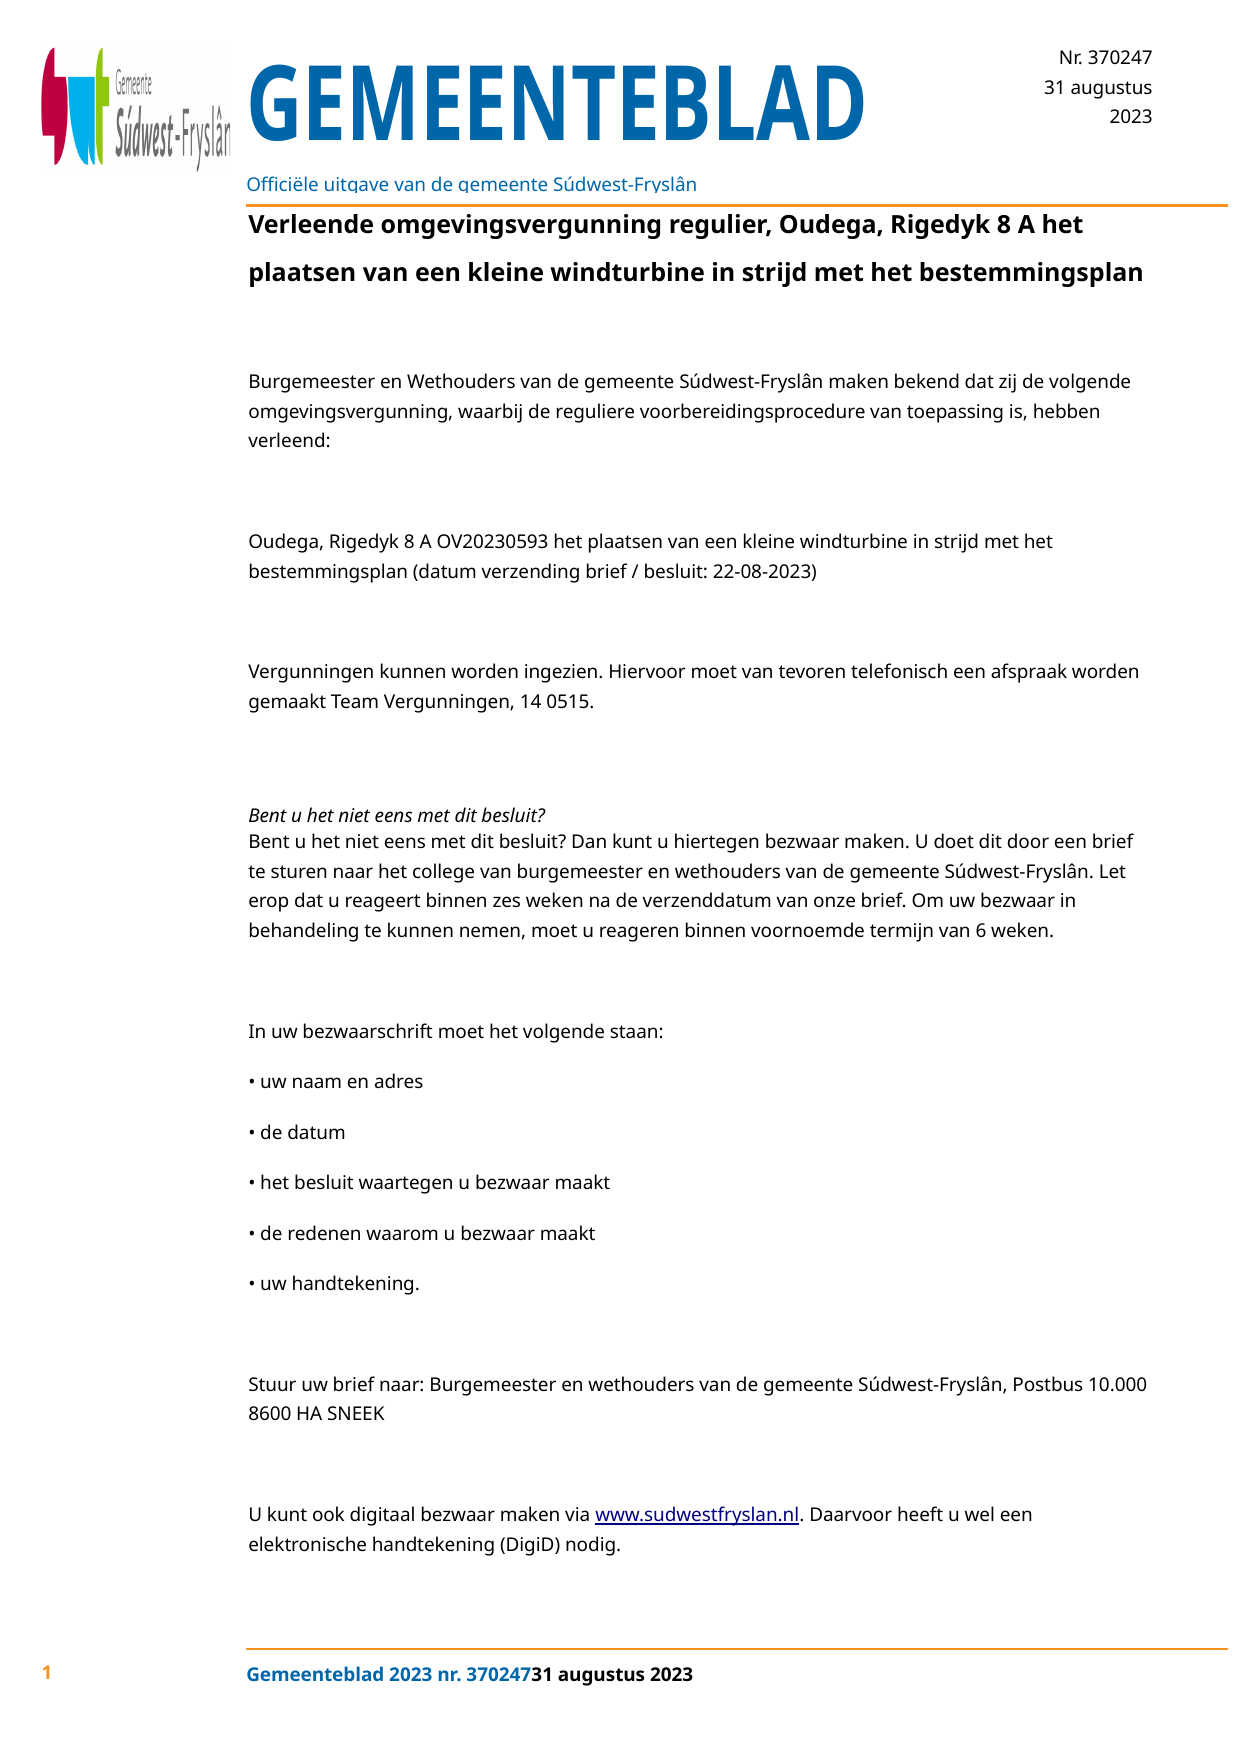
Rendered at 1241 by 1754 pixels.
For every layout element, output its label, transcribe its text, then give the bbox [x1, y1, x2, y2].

text • de datum [248, 1119, 1152, 1144]
text Bent u het niet eens met dit besluit? [248, 803, 1152, 828]
text Stuur uw brief naar: Burgemeester en wethouders van de gemeente Súdwest-Fryslân, Postbus 10.000 8600 HA SNEEK [248, 1371, 1152, 1426]
text Oudega, Rigedyk 8 A OV20230593 het plaatsen van een kleine windturbine in strijd met het bestemmingsplan (datum verzending brief / besluit: 22-08-2023) [248, 528, 1152, 584]
text • de redenen waarom u bezwaar maakt [248, 1220, 1152, 1245]
text • uw handtekening. [248, 1270, 1152, 1296]
text Bent u het niet eens met dit besluit? Dan kunt u hiertegen bezwaar maken. U doet dit door een brief te sturen naar het college van burgemeester en wethouders van de gemeente Súdwest-Fryslân. Let erop dat u reageert binnen zes weken na de verzenddatum van onze brief. Om uw bezwaar in behandeling te kunnen nemen, moet u reageren binnen voornoemde termijn van 6 weken. [248, 828, 1152, 943]
text Vergunningen kunnen worden ingezien. Hiervoor moet van tevoren telefonisch een afspraak worden gemaakt Team Vergunningen, 14 0515. [248, 659, 1152, 714]
text • uw naam en adres [248, 1068, 1152, 1094]
text • het besluit waartegen u bezwaar maakt [248, 1169, 1152, 1195]
text In uw bezwaarschrift moet het volgende staan: [248, 1018, 1152, 1044]
picture [41, 47, 231, 172]
text Burgemeester en Wethouders van de gemeente Súdwest-Fryslân maken bekend dat zij de volgende omgevingsvergunning, waarbij de reguliere voorbereidingsprocedure van toepassing is, hebben verleend: [248, 368, 1152, 453]
text Verleende omgevingsvergunning regulier, Oudega, Rigedyk 8 A het plaatsen van een kleine windturbine in strijd met het bestemmingsplan [248, 207, 1152, 288]
text U kunt ook digitaal bezwaar maken via www.sudwestfryslan.nl. Daarvoor heeft u wel een elektronische handtekening (DigiD) nodig. [248, 1501, 1152, 1557]
